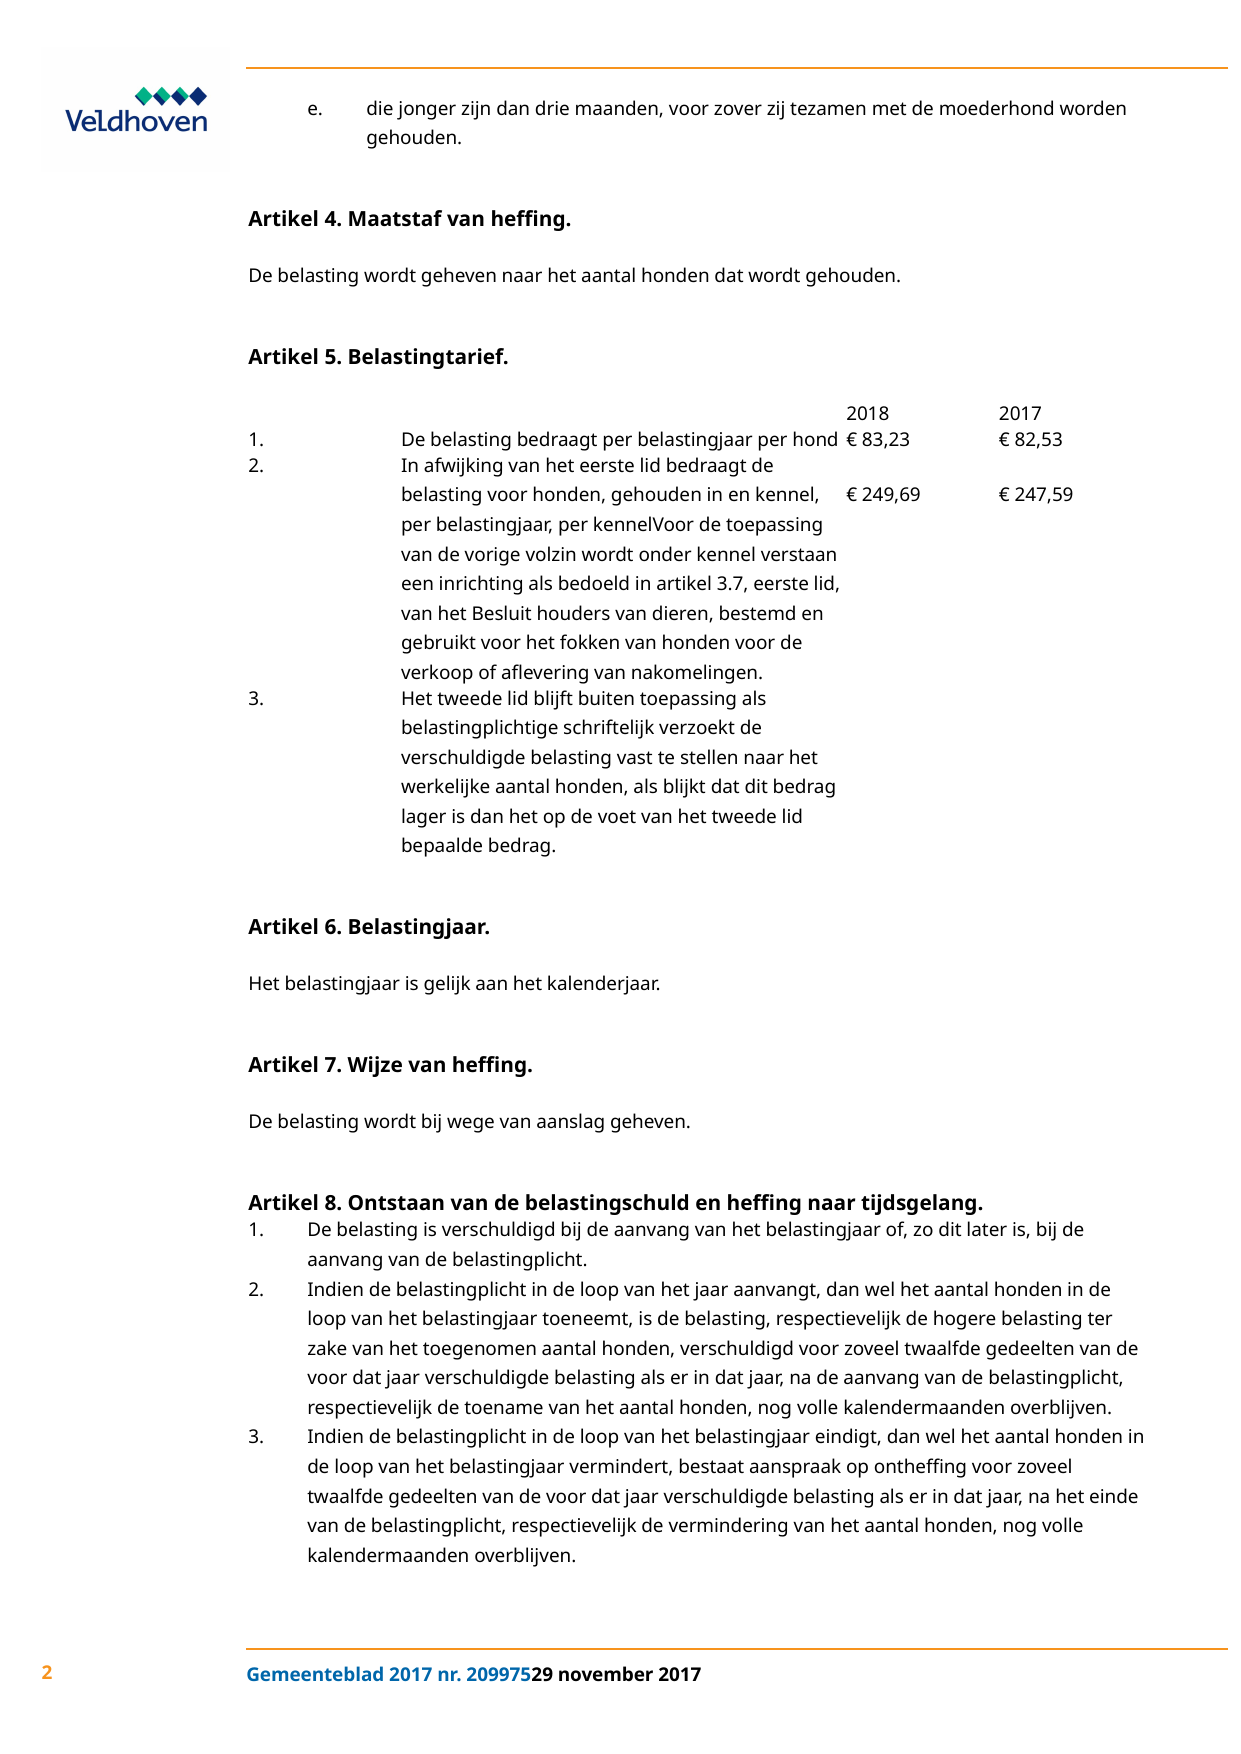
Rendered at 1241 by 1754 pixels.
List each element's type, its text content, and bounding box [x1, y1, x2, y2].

text De belasting wordt bij wege van aanslag geheven. [248, 1108, 1152, 1134]
table_cell De belasting bedraagt per belastingjaar per hond [401, 426, 846, 452]
text Artikel 7. Wijze van heffing. [248, 1050, 1152, 1078]
table_header [248, 401, 401, 426]
table_header 2017 [999, 401, 1152, 426]
table_cell 3. [248, 685, 401, 858]
text De belasting wordt geheven naar het aantal honden dat wordt gehouden. [248, 262, 1152, 288]
table_cell € 247,59 [999, 452, 1152, 685]
table_header [401, 401, 846, 426]
list Indien de belastingplicht in de loop van het jaar aanvangt, dan wel het aantal honden in de loop van het belastingjaar toeneemt, is de belasting, respectievelijk de hogere belasting ter zake van het toegenomen aantal honden, verschuldigd voor zoveel twaalfde gedeelten van de voor dat jaar verschuldigde belasting als er in dat jaar, na de aanvang van de belastingplicht, respectievelijk de toename van het aantal honden, nog volle kalendermaanden overblijven. [248, 1276, 1152, 1420]
table_cell Het tweede lid blijft buiten toepassing als belastingplichtige schriftelijk verzoekt de verschuldigde belasting vast te stellen naar het werkelijke aantal honden, als blijkt dat dit bedrag lager is dan het op de voet van het tweede lid bepaalde bedrag. [401, 685, 846, 858]
text Artikel 5. Belastingtarief. [248, 342, 1152, 371]
text Het belastingjaar is gelijk aan het kalenderjaar. [248, 970, 1152, 996]
table_cell 2. [248, 452, 401, 685]
table_cell 1. [248, 426, 401, 452]
text Artikel 8. Ontstaan van de belastingschuld en heffing naar tijdsgelang. [248, 1188, 1152, 1217]
picture [41, 47, 231, 172]
table_cell € 83,23 [846, 426, 999, 452]
list die jonger zijn dan drie maanden, voor zover zij tezamen met de moederhond worden gehouden. [307, 95, 1152, 150]
table_cell [999, 685, 1152, 858]
table_header 2018 [846, 401, 999, 426]
table_cell [846, 685, 999, 858]
list De belasting is verschuldigd bij de aanvang van het belastingjaar of, zo dit later is, bij de aanvang van de belastingplicht. [248, 1217, 1152, 1272]
text Artikel 6. Belastingjaar. [248, 912, 1152, 941]
table_cell € 249,69 [846, 452, 999, 685]
list Indien de belastingplicht in de loop van het belastingjaar eindigt, dan wel het aantal honden in de loop van het belastingjaar vermindert, bestaat aanspraak op ontheffing voor zoveel twaalfde gedeelten van de voor dat jaar verschuldigde belasting als er in dat jaar, na het einde van de belastingplicht, respectievelijk de vermindering van het aantal honden, nog volle kalendermaanden overblijven. [248, 1424, 1152, 1568]
text Artikel 4. Maatstaf van heffing. [248, 204, 1152, 233]
table_cell In afwijking van het eerste lid bedraagt de belasting voor honden, gehouden in en kennel, per belastingjaar, per kennelVoor de toepassing van de vorige volzin wordt onder kennel verstaan een inrichting als bedoeld in artikel 3.7, eerste lid, van het Besluit houders van dieren, bestemd en gebruikt voor het fokken van honden voor de verkoop of aflevering van nakomelingen. [401, 452, 846, 685]
table_cell € 82,53 [999, 426, 1152, 452]
